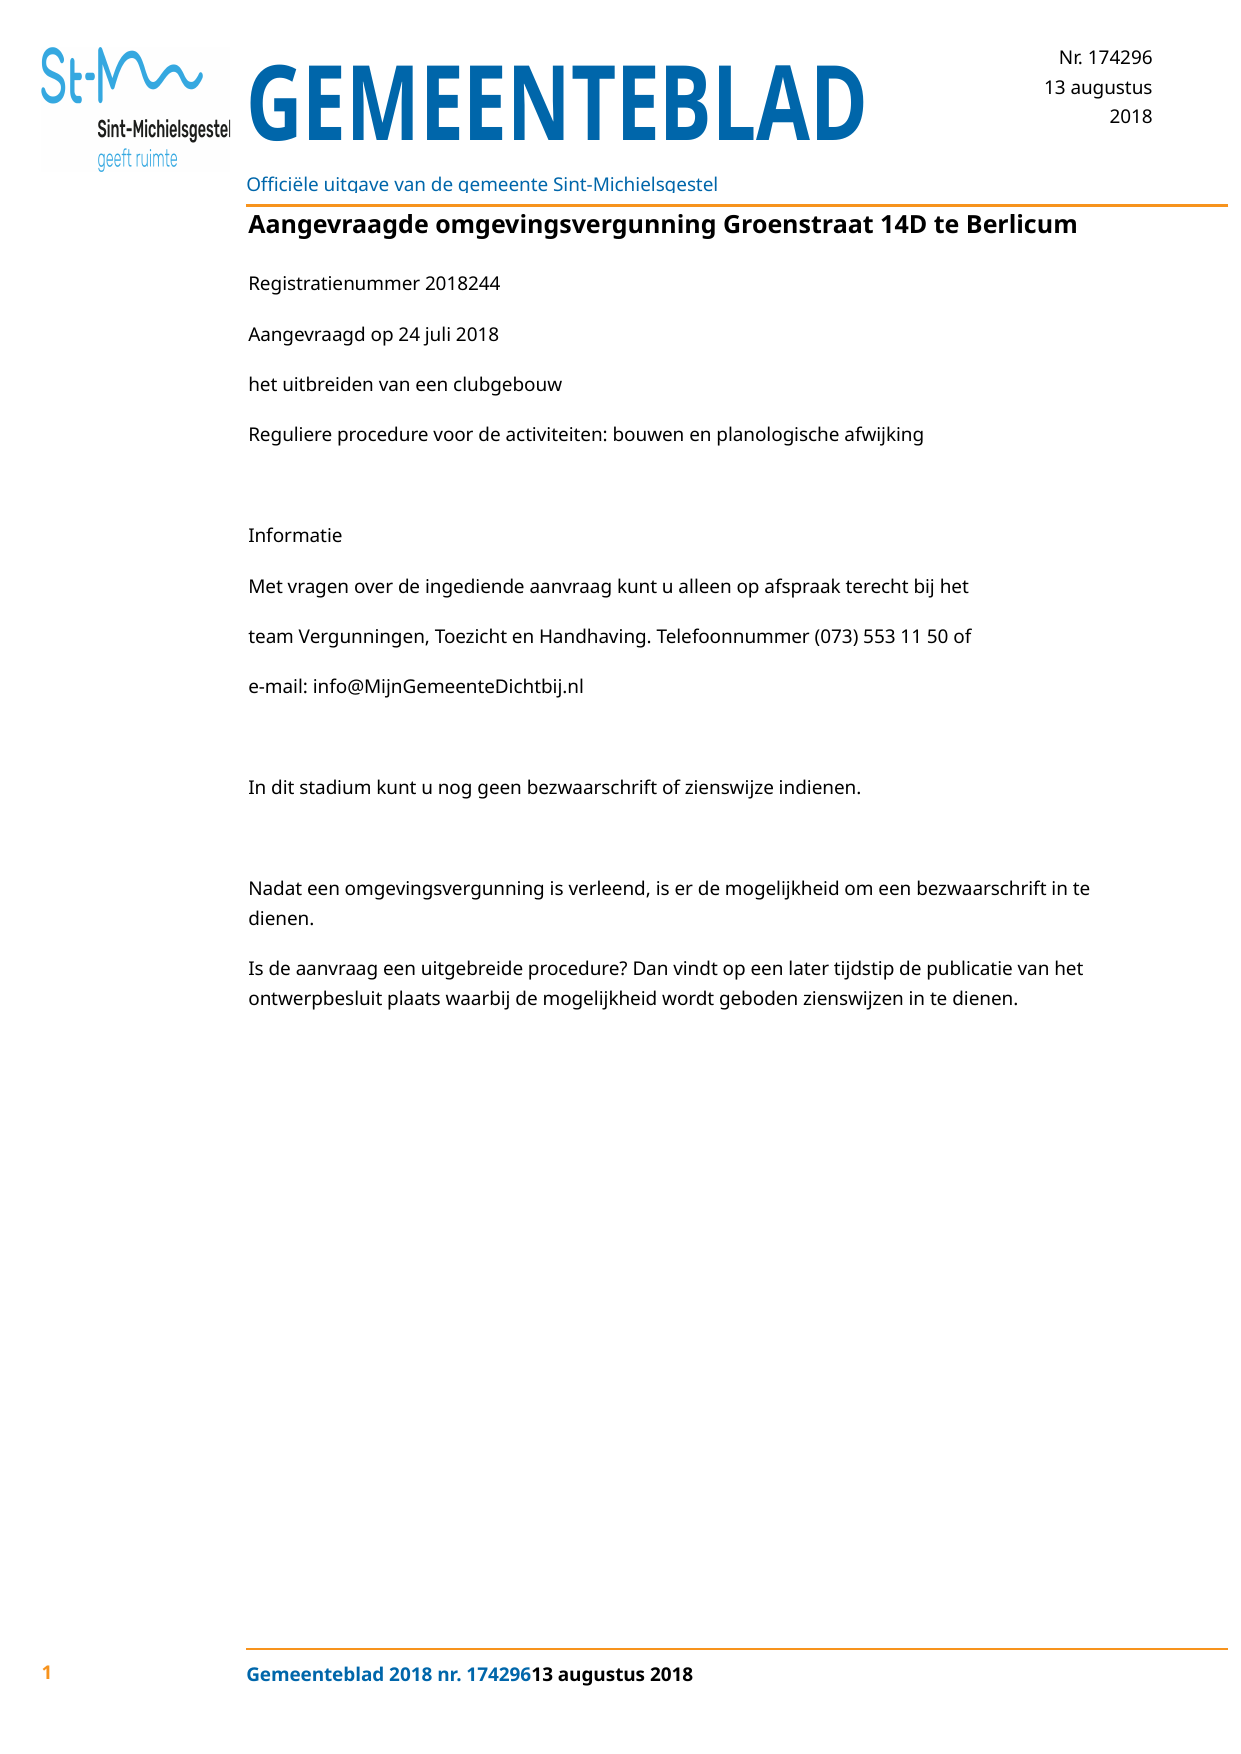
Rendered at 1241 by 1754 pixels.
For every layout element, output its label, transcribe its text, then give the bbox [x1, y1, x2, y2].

text Registratienummer 2018244 [248, 270, 1152, 296]
picture [41, 47, 231, 172]
text Met vragen over de ingediende aanvraag kunt u alleen op afspraak terecht bij het [248, 573, 1152, 598]
text Informatie [248, 522, 1152, 548]
text Reguliere procedure voor de activiteiten: bouwen en planologische afwijking [248, 422, 1152, 447]
text het uitbreiden van een clubgebouw [248, 371, 1152, 397]
text Aangevraagde omgevingsvergunning Groenstraat 14D te Berlicum [248, 207, 1152, 241]
text Nadat een omgevingsvergunning is verleend, is er de mogelijkheid om een bezwaarschrift in te dienen. [248, 875, 1152, 931]
text e-mail: info@MijnGemeenteDichtbij.nl [248, 674, 1152, 699]
text In dit stadium kunt u nog geen bezwaarschrift of zienswijze indienen. [248, 774, 1152, 800]
text Is de aanvraag een uitgebreide procedure? Dan vindt op een later tijdstip de publicatie van het ontwerpbesluit plaats waarbij de mogelijkheid wordt geboden zienswijzen in te dienen. [248, 955, 1152, 1011]
text team Vergunningen, Toezicht en Handhaving. Telefoonnummer (073) 553 11 50 of [248, 623, 1152, 649]
text Aangevraagd op 24 juli 2018 [248, 321, 1152, 346]
